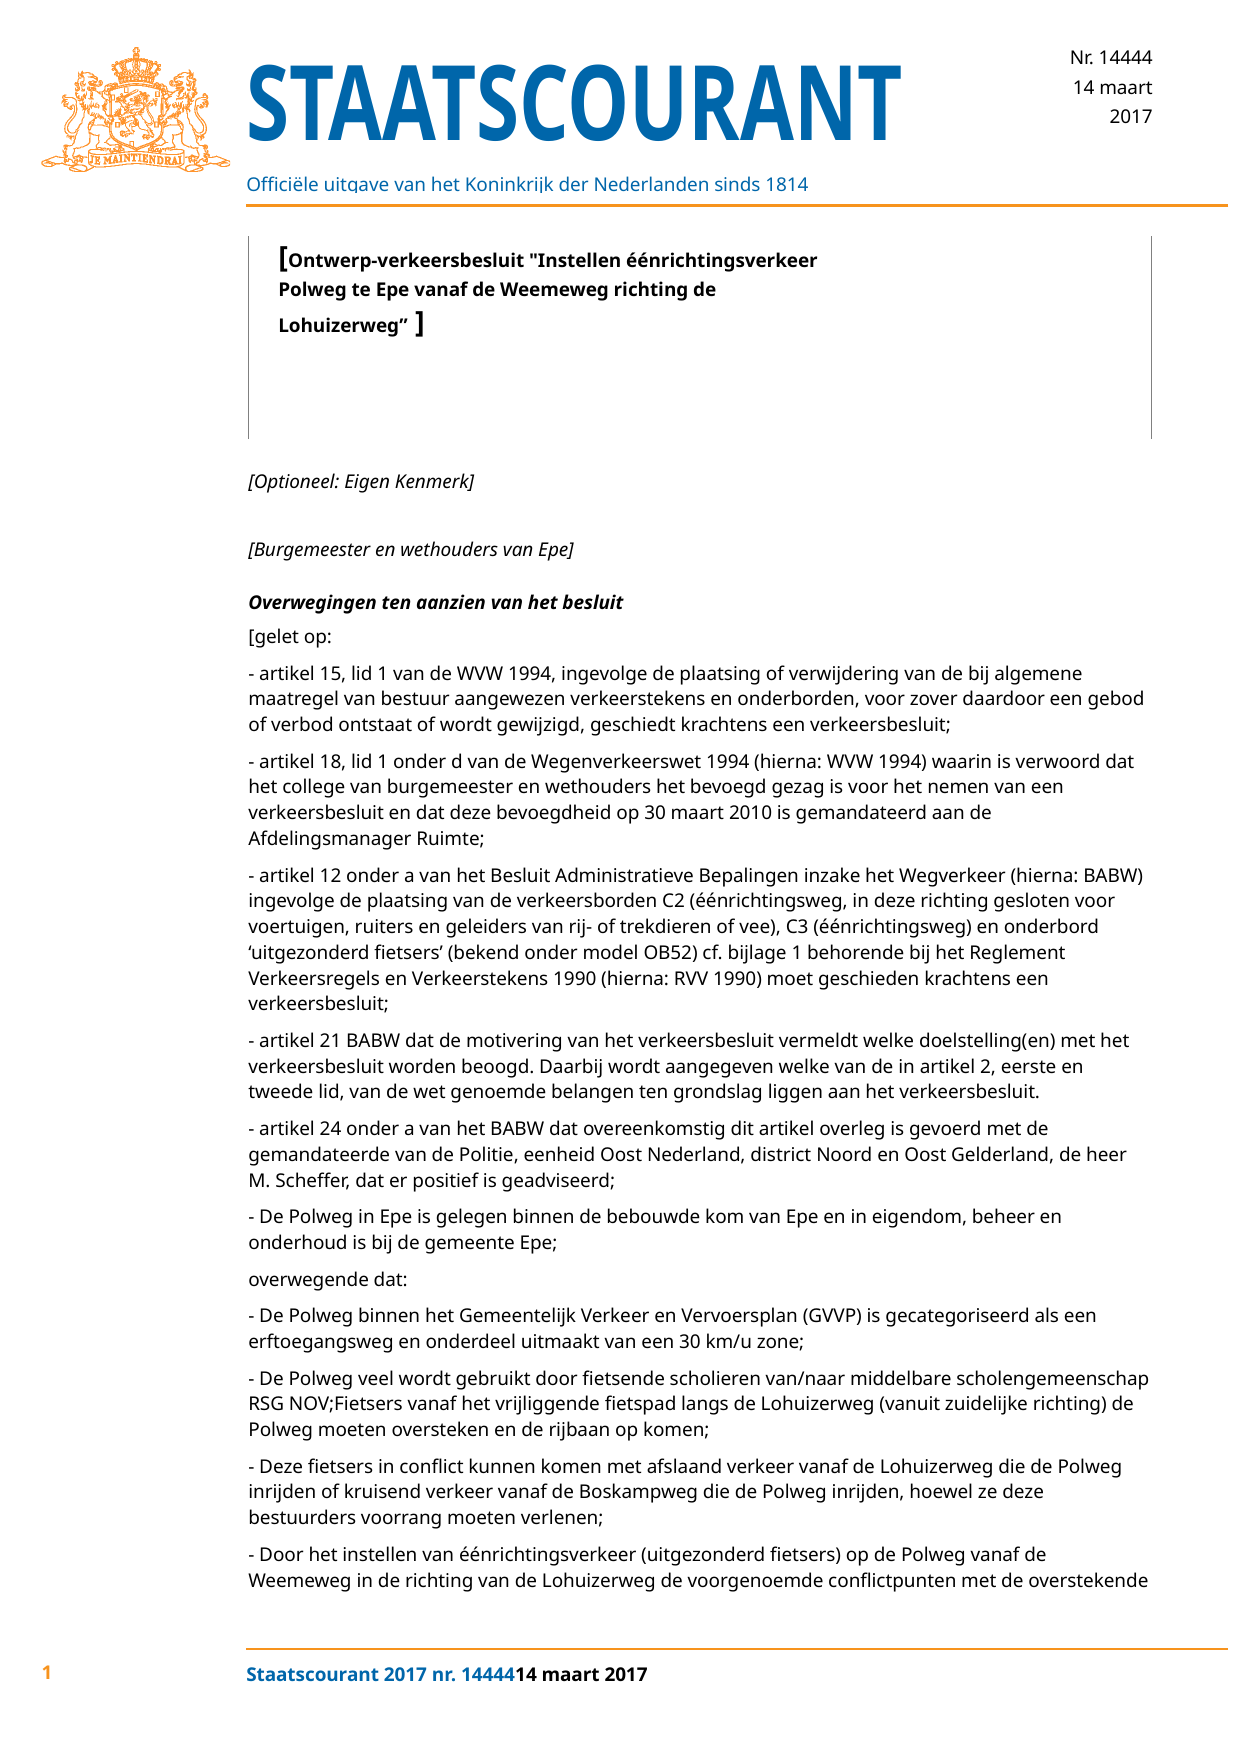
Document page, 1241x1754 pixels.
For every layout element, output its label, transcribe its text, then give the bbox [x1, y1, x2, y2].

picture [912, 236, 1090, 414]
picture [41, 47, 231, 172]
text [Optioneel: Eigen Kenmerk] [248, 469, 1152, 494]
text - Deze fietsers in conflict kunnen komen met afslaand verkeer vanaf de Lohuizerweg die de Polweg inrijden of kruisend verkeer vanaf de Boskampweg die de Polweg inrijden, hoewel ze deze bestuurders voorrang moeten verlenen; [248, 1453, 1152, 1530]
text - artikel 21 BABW dat de motivering van het verkeersbesluit vermeldt welke doelstelling(en) met het verkeersbesluit worden beoogd. Daarbij wordt aangegeven welke van de in artikel 2, eerste en tweede lid, van de wet genoemde belangen ten grondslag liggen aan het verkeersbesluit. [248, 1027, 1152, 1104]
table_header [850, 414, 1151, 439]
text overwegende dat: [248, 1266, 1152, 1292]
text Overwegingen ten aanzien van het besluit [248, 589, 1152, 615]
text [Burgemeester en wethouders van Epe] [248, 536, 1152, 562]
text - De Polweg veel wordt gebruikt door fietsende scholieren van/naar middelbare scholengemeenschap RSG NOV;Fietsers vanaf het vrijliggende fietspad langs de Lohuizerweg (vanuit zuidelijke richting) de Polweg moeten oversteken en de rijbaan op komen; [248, 1365, 1152, 1442]
text - artikel 12 onder a van het Besluit Administratieve Bepalingen inzake het Wegverkeer (hierna: BABW) ingevolge de plaatsing van de verkeersborden C2 (éénrichtingsweg, in deze richting gesloten voor voertuigen, ruiters en geleiders van rij- of trekdieren of vee), C3 (éénrichtingsweg) en onderbord ‘uitgezonderd fietsers’ (bekend onder model OB52) cf. bijlage 1 behorende bij het Reglement Verkeersregels en Verkeerstekens 1990 (hierna: RVV 1990) moet geschieden krachtens een verkeersbesluit; [248, 862, 1152, 1016]
text - De Polweg binnen het Gemeentelijk Verkeer en Vervoersplan (GVVP) is gecategoriseerd als een erftoegangsweg en onderdeel uitmaakt van een 30 km/u zone; [248, 1302, 1152, 1354]
text [gelet op: [248, 623, 1152, 649]
table_header [850, 236, 912, 413]
text - artikel 18, lid 1 onder d van de Wegenverkeerswet 1994 (hierna: WVW 1994) waarin is verwoord dat het college van burgemeester en wethouders het bevoegd gezag is voor het nemen van een verkeersbesluit en dat deze bevoegdheid op 30 maart 2010 is gemandateerd aan de Afdelingsmanager Ruimte; [248, 748, 1152, 851]
text - Door het instellen van éénrichtingsverkeer (uitgezonderd fietsers) op de Polweg vanaf de Weemeweg in de richting van de Lohuizerweg de voorgenoemde conflictpunten met de overstekende [248, 1541, 1152, 1593]
text - artikel 24 onder a van het BABW dat overeenkomstig dit artikel overleg is gevoerd met de gemandateerde van de Politie, eenheid Oost Nederland, district Noord en Oost Gelderland, de heer M. Scheffer, dat er positief is geadviseerd; [248, 1115, 1152, 1192]
table_header [Ontwerp-verkeersbesluit "Instellen éénrichtingsverkeer Polweg te Epe vanaf de Weemeweg richting de Lohuizerweg” ] [249, 236, 850, 439]
text - De Polweg in Epe is gelegen binnen de bebouwde kom van Epe en in eigendom, beheer en onderhoud is bij de gemeente Epe; [248, 1203, 1152, 1255]
text - artikel 15, lid 1 van de WVW 1994, ingevolge de plaatsing of verwijdering van de bij algemene maatregel van bestuur aangewezen verkeerstekens en onderborden, voor zover daardoor een gebod of verbod ontstaat of wordt gewijzigd, geschiedt krachtens een verkeersbesluit; [248, 660, 1152, 737]
table_header [1090, 236, 1151, 413]
